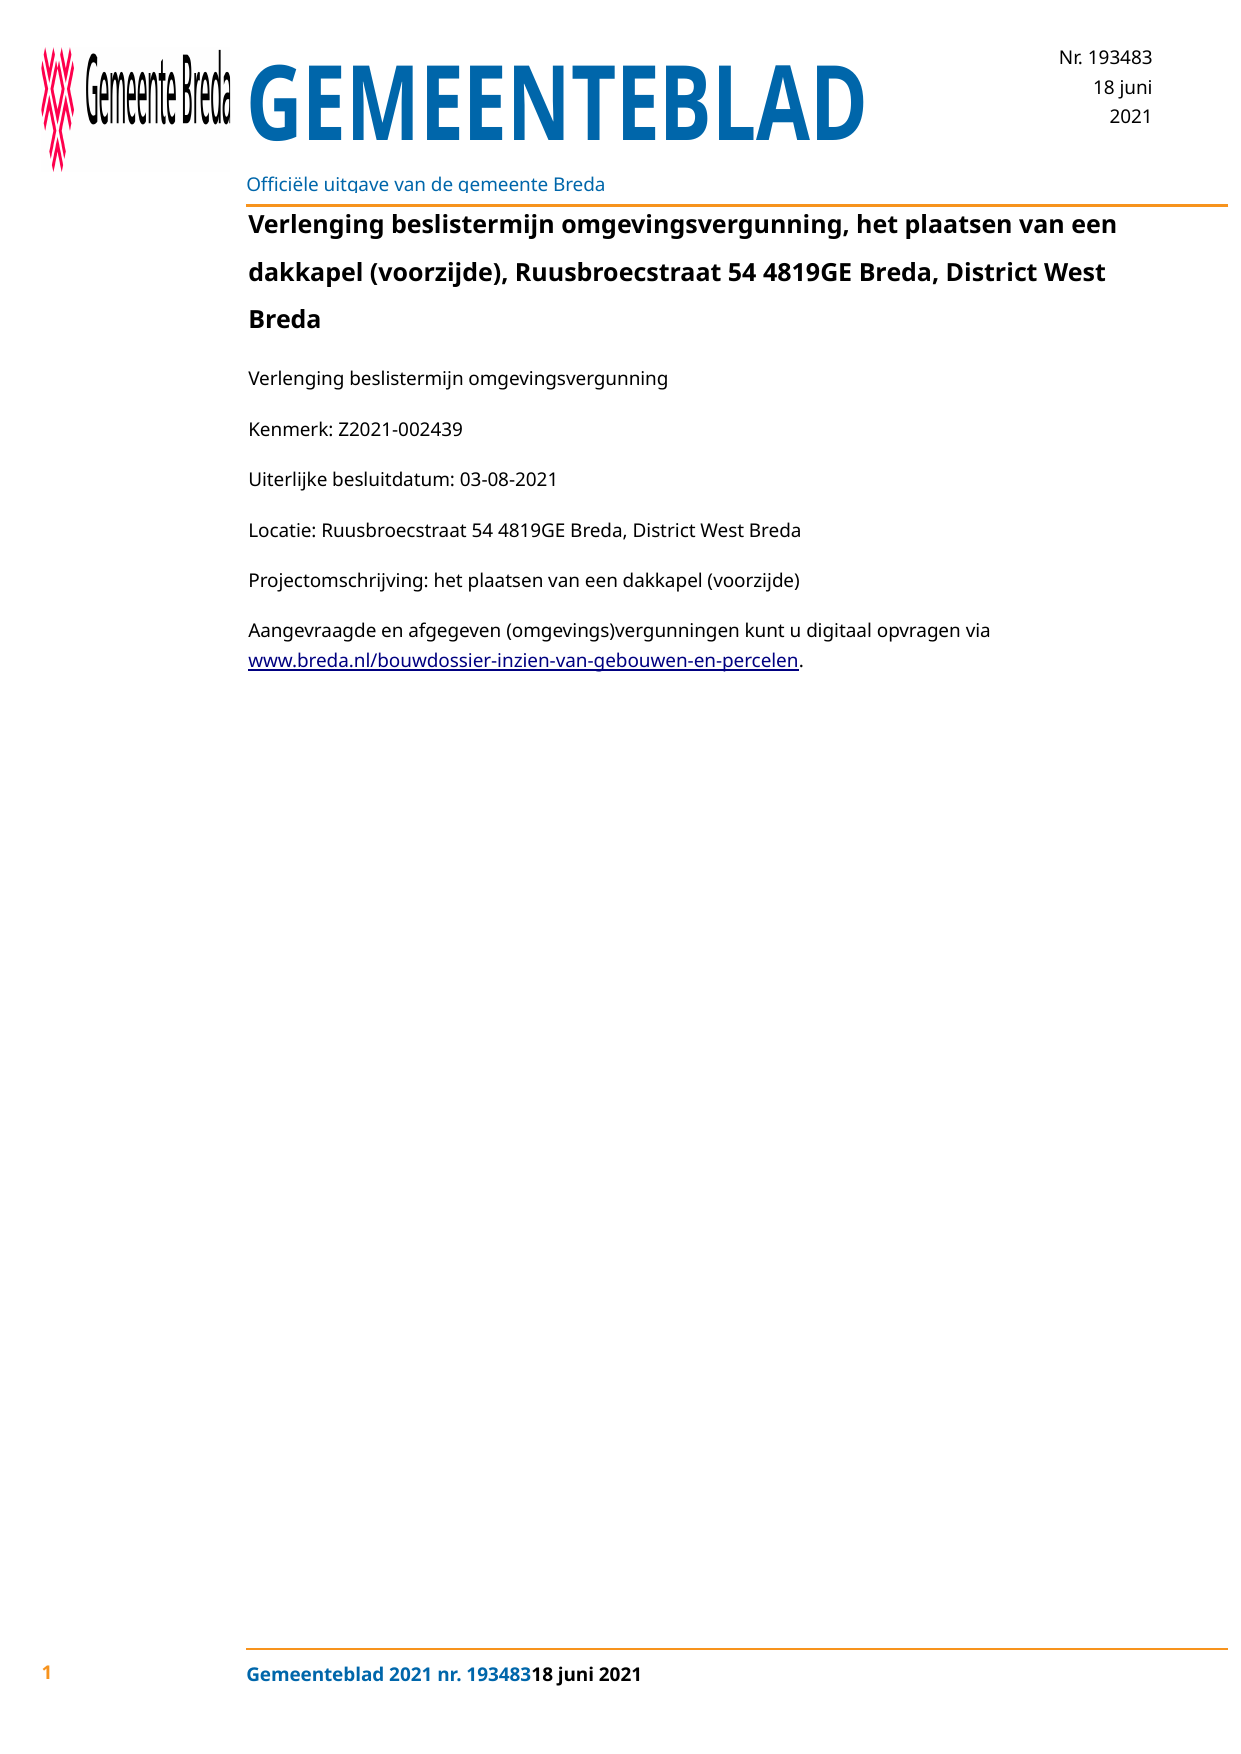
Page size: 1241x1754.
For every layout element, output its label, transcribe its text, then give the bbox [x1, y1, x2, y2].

picture [41, 47, 231, 172]
text Verlenging beslistermijn omgevingsvergunning, het plaatsen van een dakkapel (voorzijde), Ruusbroecstraat 54 4819GE Breda, District West Breda [248, 207, 1152, 336]
text Locatie: Ruusbroecstraat 54 4819GE Breda, District West Breda [248, 517, 1152, 542]
text Aangevraagde en afgegeven (omgevings)vergunningen kunt u digitaal opvragen via www.breda.nl/bouwdossier-inzien-van-gebouwen-en-percelen. [248, 618, 1152, 673]
text Verlenging beslistermijn omgevingsvergunning [248, 366, 1152, 391]
text Projectomschrijving: het plaatsen van een dakkapel (voorzijde) [248, 567, 1152, 593]
text Uiterlijke besluitdatum: 03-08-2021 [248, 466, 1152, 492]
text Kenmerk: Z2021-002439 [248, 416, 1152, 442]
